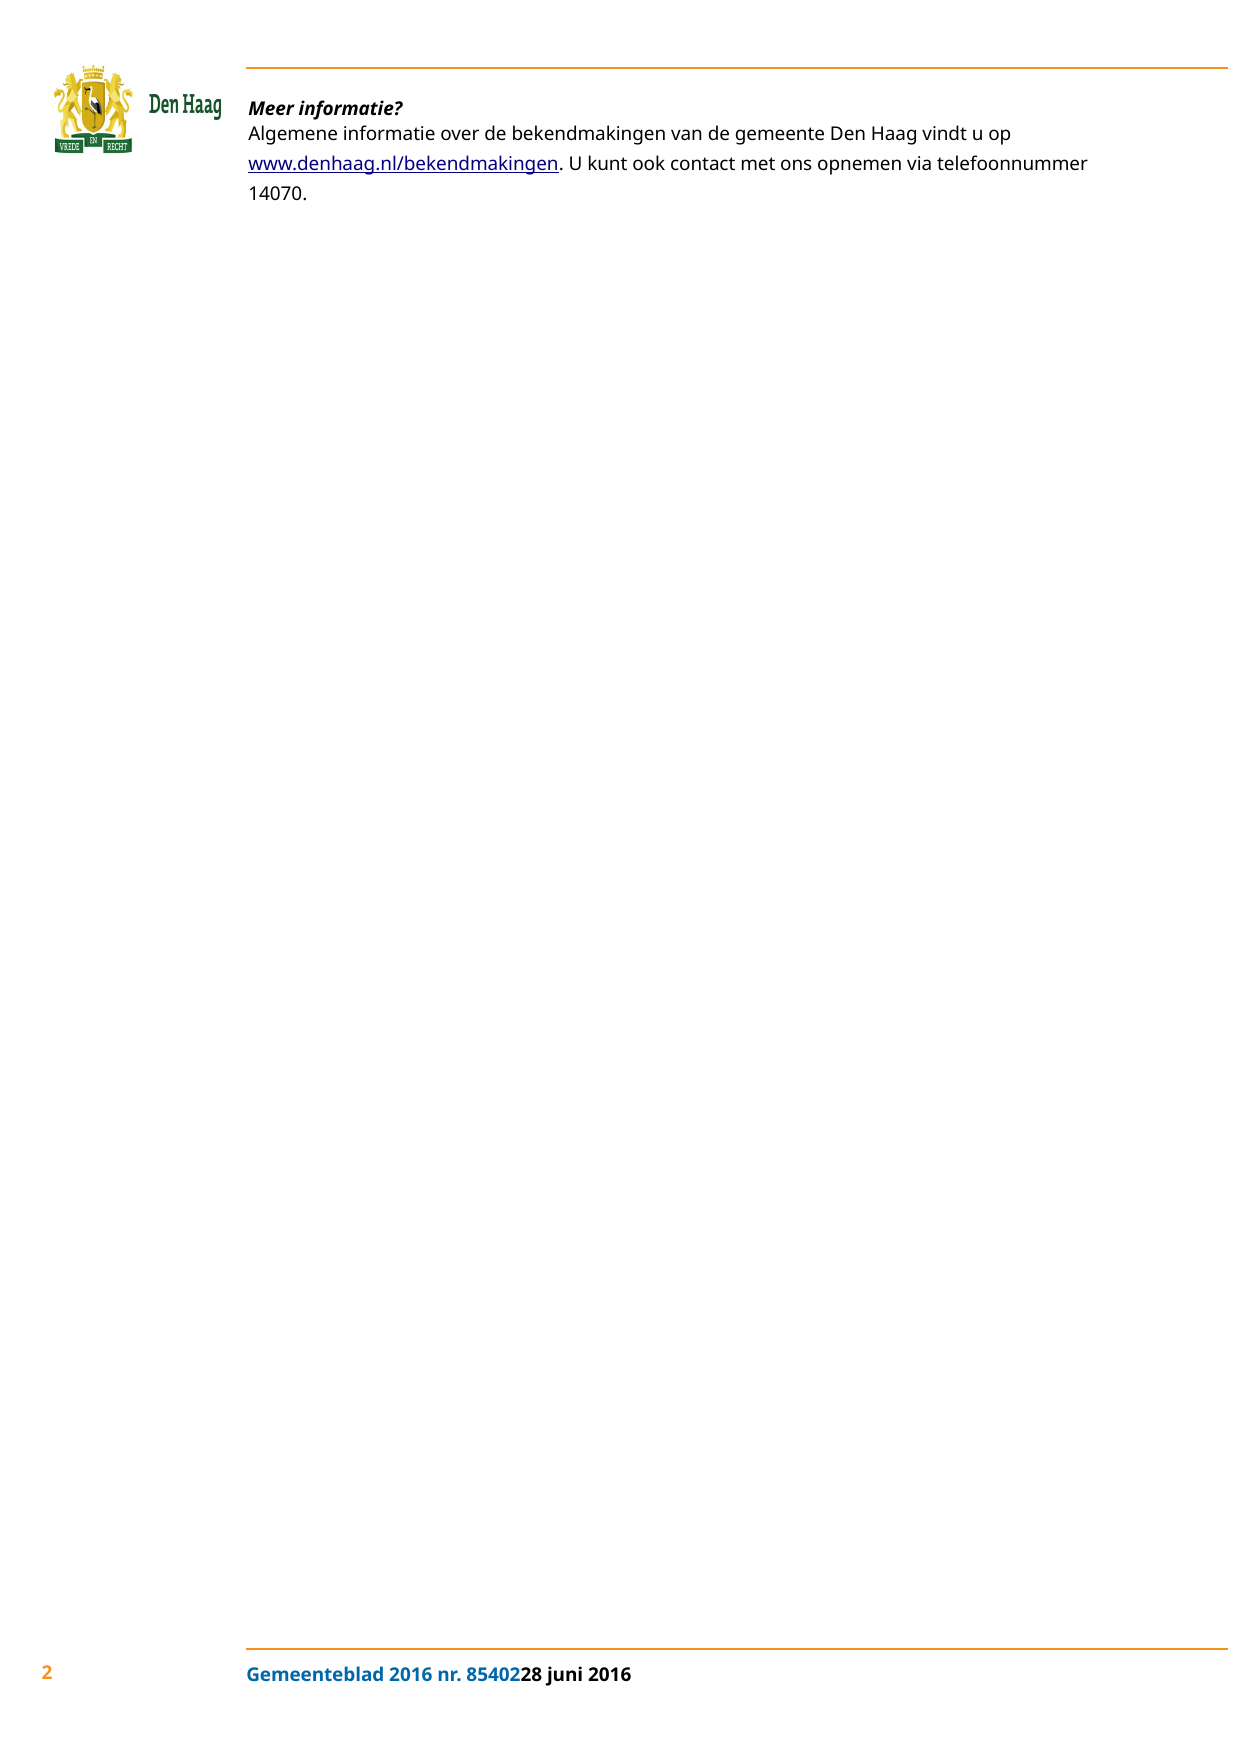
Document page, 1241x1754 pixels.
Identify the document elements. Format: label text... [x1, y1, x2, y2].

text Algemene informatie over de bekendmakingen van de gemeente Den Haag vindt u op www.denhaag.nl/bekendmakingen. U kunt ook contact met ons opnemen via telefoonnummer 14070. [248, 121, 1152, 205]
picture [41, 47, 231, 172]
text Meer informatie? [248, 95, 1152, 121]
